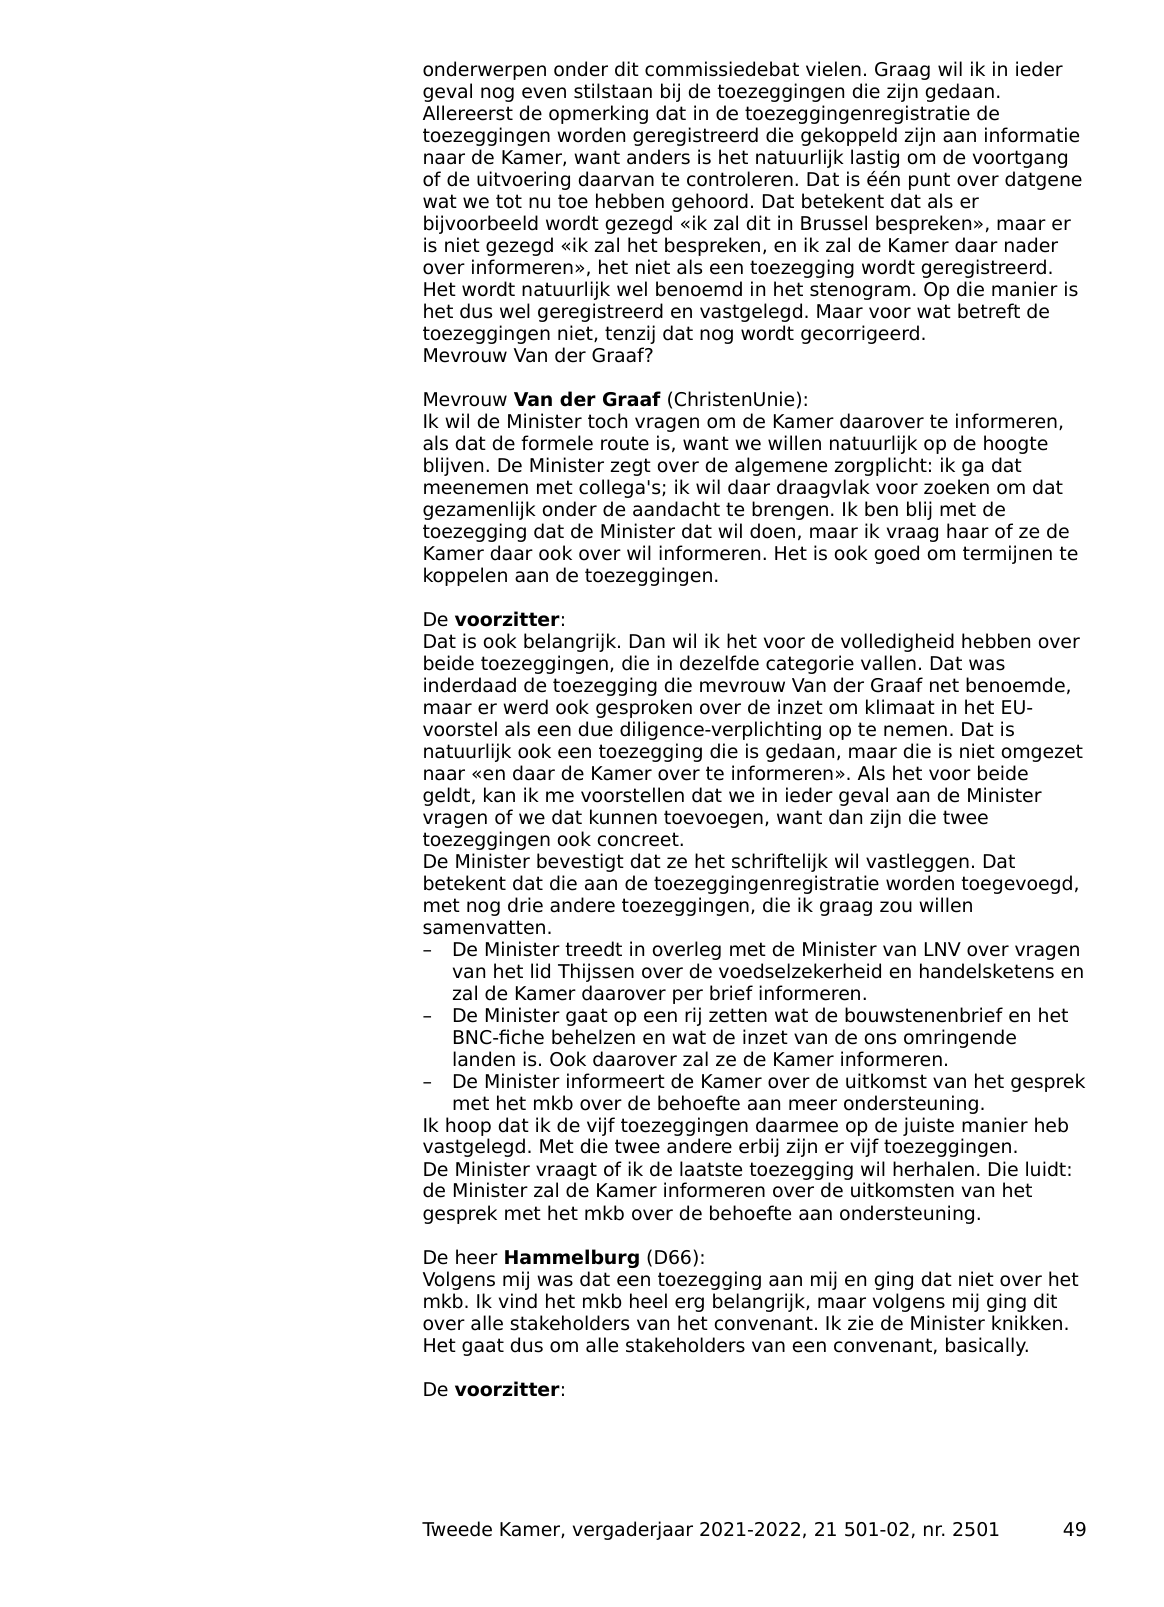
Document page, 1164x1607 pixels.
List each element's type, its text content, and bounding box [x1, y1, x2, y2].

text – De Minister treedt in overleg met de Minister van LNV over vragen van het lid Thijssen over de voedselzekerheid en handelsketens en zal de Kamer daarover per brief informeren. [422, 939, 1087, 1004]
text De voorzitter: [422, 1379, 1087, 1401]
text De Minister bevestigt dat ze het schriftelijk wil vastleggen. Dat betekent dat die aan de toezeggingenregistratie worden toegevoegd, met nog drie andere toezeggingen, die ik graag zou willen samenvatten. [422, 851, 1087, 939]
text Mevrouw Van der Graaf (ChristenUnie): [422, 389, 1087, 411]
text Mevrouw Van der Graaf? [422, 345, 1087, 367]
text – De Minister gaat op een rij zetten wat de bouwstenenbrief en het BNC-fiche behelzen en wat de inzet van de ons omringende landen is. Ook daarover zal ze de Kamer informeren. [422, 1004, 1087, 1071]
text onderwerpen onder dit commissiedebat vielen. Graag wil ik in ieder geval nog even stilstaan bij de toezeggingen die zijn gedaan. Allereerst de opmerking dat in de toezeggingenregistratie de toezeggingen worden geregistreerd die gekoppeld zijn aan informatie naar de Kamer, want anders is het natuurlijk lastig om de voortgang of de uitvoering daarvan te controleren. Dat is één punt over datgene wat we tot nu toe hebben gehoord. Dat betekent dat als er bijvoorbeeld wordt gezegd «ik zal dit in Brussel bespreken», maar er is niet gezegd «ik zal het bespreken, en ik zal de Kamer daar nader over informeren», het niet als een toezegging wordt geregistreerd. Het wordt natuurlijk wel benoemd in het stenogram. Op die manier is het dus wel geregistreerd en vastgelegd. Maar voor wat betreft de toezeggingen niet, tenzij dat nog wordt gecorrigeerd. [422, 59, 1087, 345]
text De voorzitter: [422, 609, 1087, 631]
text Dat is ook belangrijk. Dan wil ik het voor de volledigheid hebben over beide toezeggingen, die in dezelfde categorie vallen. Dat was inderdaad de toezegging die mevrouw Van der Graaf net benoemde, maar er werd ook gesproken over de inzet om klimaat in het EU-voorstel als een due diligence-verplichting op te nemen. Dat is natuurlijk ook een toezegging die is gedaan, maar die is niet omgezet naar «en daar de Kamer over te informeren». Als het voor beide geldt, kan ik me voorstellen dat we in ieder geval aan de Minister vragen of we dat kunnen toevoegen, want dan zijn die twee toezeggingen ook concreet. [422, 631, 1087, 851]
text Ik wil de Minister toch vragen om de Kamer daarover te informeren, als dat de formele route is, want we willen natuurlijk op de hoogte blijven. De Minister zegt over de algemene zorgplicht: ik ga dat meenemen met collega's; ik wil daar draagvlak voor zoeken om dat gezamenlijk onder de aandacht te brengen. Ik ben blij met de toezegging dat de Minister dat wil doen, maar ik vraag haar of ze de Kamer daar ook over wil informeren. Het is ook goed om termijnen te koppelen aan de toezeggingen. [422, 411, 1087, 587]
text – De Minister informeert de Kamer over de uitkomst van het gesprek met het mkb over de behoefte aan meer ondersteuning. [422, 1071, 1087, 1114]
text Volgens mij was dat een toezegging aan mij en ging dat niet over het mkb. Ik vind het mkb heel erg belangrijk, maar volgens mij ging dit over alle stakeholders van het convenant. Ik zie de Minister knikken. Het gaat dus om alle stakeholders van een convenant, basically. [422, 1268, 1087, 1356]
text Ik hoop dat ik de vijf toezeggingen daarmee op de juiste manier heb vastgelegd. Met die twee andere erbij zijn er vijf toezeggingen. [422, 1114, 1087, 1158]
text De heer Hammelburg (D66): [422, 1247, 1087, 1268]
text De Minister vraagt of ik de laatste toezegging wil herhalen. Die luidt: de Minister zal de Kamer informeren over de uitkomsten van het gesprek met het mkb over de behoefte aan ondersteuning. [422, 1158, 1087, 1224]
